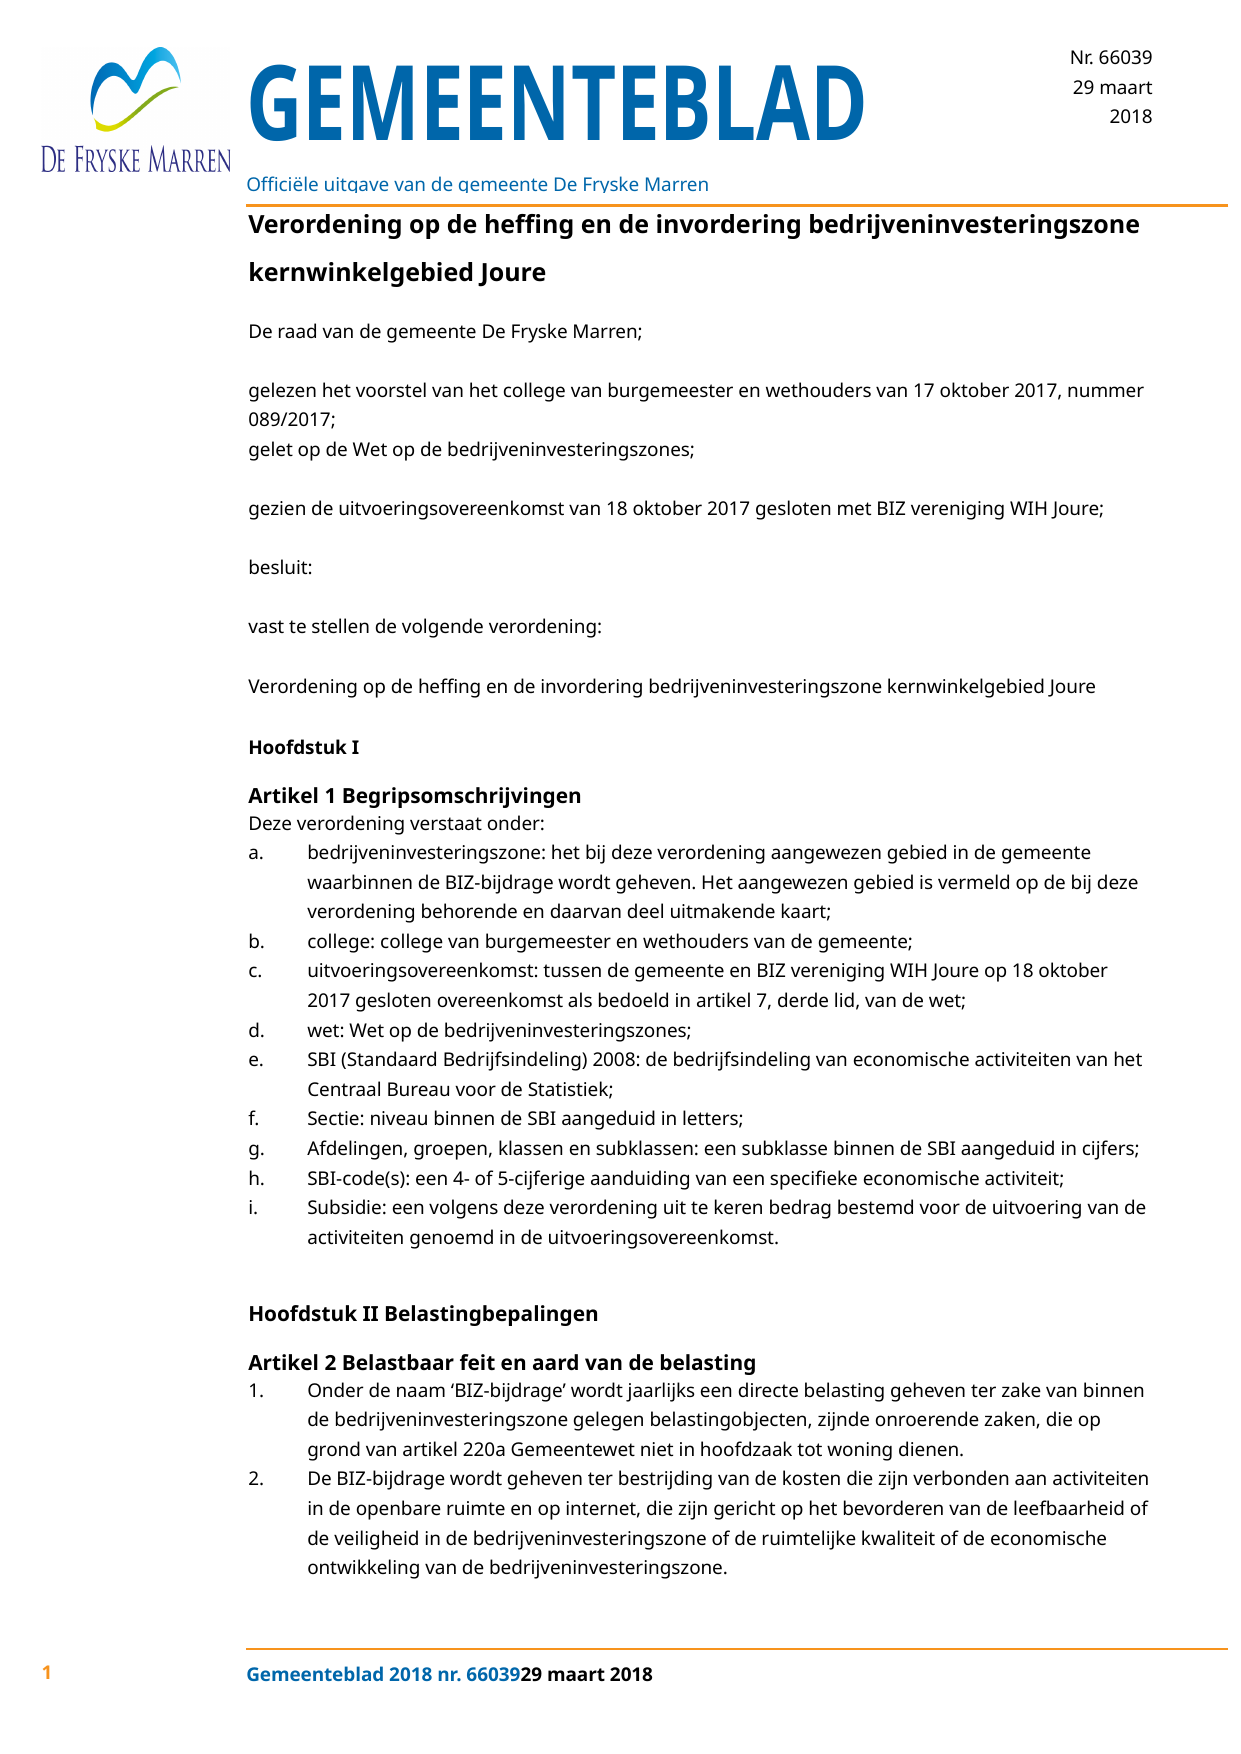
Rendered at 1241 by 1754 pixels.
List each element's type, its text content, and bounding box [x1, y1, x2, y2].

list Subsidie: een volgens deze verordening uit te keren bedrag bestemd voor de uitvoering van de activiteiten genoemd in de uitvoeringsovereenkomst. [248, 1194, 1152, 1250]
list bedrijveninvesteringszone: het bij deze verordening aangewezen gebied in de gemeente waarbinnen de BIZ-bijdrage wordt geheven. Het aangewezen gebied is vermeld op de bij deze verordening behorende en daarvan deel uitmakende kaart; [248, 839, 1152, 924]
text De raad van de gemeente De Fryske Marren; [248, 318, 1152, 344]
picture [41, 47, 231, 172]
list Onder de naam ‘BIZ-bijdrage’ wordt jaarlijks een directe belasting geheven ter zake van binnen de bedrijveninvesteringszone gelegen belastingobjecten, zijnde onroerende zaken, die op grond van artikel 220a Gemeentewet niet in hoofdzaak tot woning dienen. [248, 1377, 1152, 1462]
text gelet op de Wet op de bedrijveninvesteringszones; [248, 436, 1152, 462]
list De BIZ-bijdrage wordt geheven ter bestrijding van de kosten die zijn verbonden aan activiteiten in de openbare ruimte en op internet, die zijn gericht op het bevorderen van de leefbaarheid of de veiligheid in de bedrijveninvesteringszone of de ruimtelijke kwaliteit of de economische ontwikkeling van de bedrijveninvesteringszone. [248, 1466, 1152, 1580]
text Hoofdstuk II Belastingbepalingen [248, 1299, 1152, 1328]
text gezien de uitvoeringsovereenkomst van 18 oktober 2017 gesloten met BIZ vereniging WIH Joure; [248, 495, 1152, 521]
text Artikel 2 Belastbaar feit en aard van de belasting [248, 1348, 1152, 1377]
text Hoofdstuk I [248, 732, 1152, 761]
text gelezen het voorstel van het college van burgemeester en wethouders van 17 oktober 2017, nummer 089/2017; [248, 377, 1152, 432]
text Deze verordening verstaat onder: [248, 810, 1152, 836]
list college: college van burgemeester en wethouders van de gemeente; [248, 928, 1152, 954]
text vast te stellen de volgende verordening: [248, 614, 1152, 639]
list Sectie: niveau binnen de SBI aangeduid in letters; [248, 1106, 1152, 1131]
list uitvoeringsovereenkomst: tussen de gemeente en BIZ vereniging WIH Joure op 18 oktober 2017 gesloten overeenkomst als bedoeld in artikel 7, derde lid, van de wet; [248, 958, 1152, 1013]
text Verordening op de heffing en de invordering bedrijveninvesteringszone kernwinkelgebied Joure [248, 207, 1152, 288]
text Artikel 1 Begripsomschrijvingen [248, 781, 1152, 810]
text Verordening op de heffing en de invordering bedrijveninvesteringszone kernwinkelgebied Joure [248, 673, 1152, 699]
list SBI-code(s): een 4- of 5-cijferige aanduiding van een specifieke economische activiteit; [248, 1165, 1152, 1191]
list SBI (Standaard Bedrijfsindeling) 2008: de bedrijfsindeling van economische activiteiten van het Centraal Bureau voor de Statistiek; [248, 1046, 1152, 1102]
list wet: Wet op de bedrijveninvesteringszones; [248, 1017, 1152, 1043]
text besluit: [248, 554, 1152, 580]
list Afdelingen, groepen, klassen en subklassen: een subklasse binnen de SBI aangeduid in cijfers; [248, 1135, 1152, 1161]
